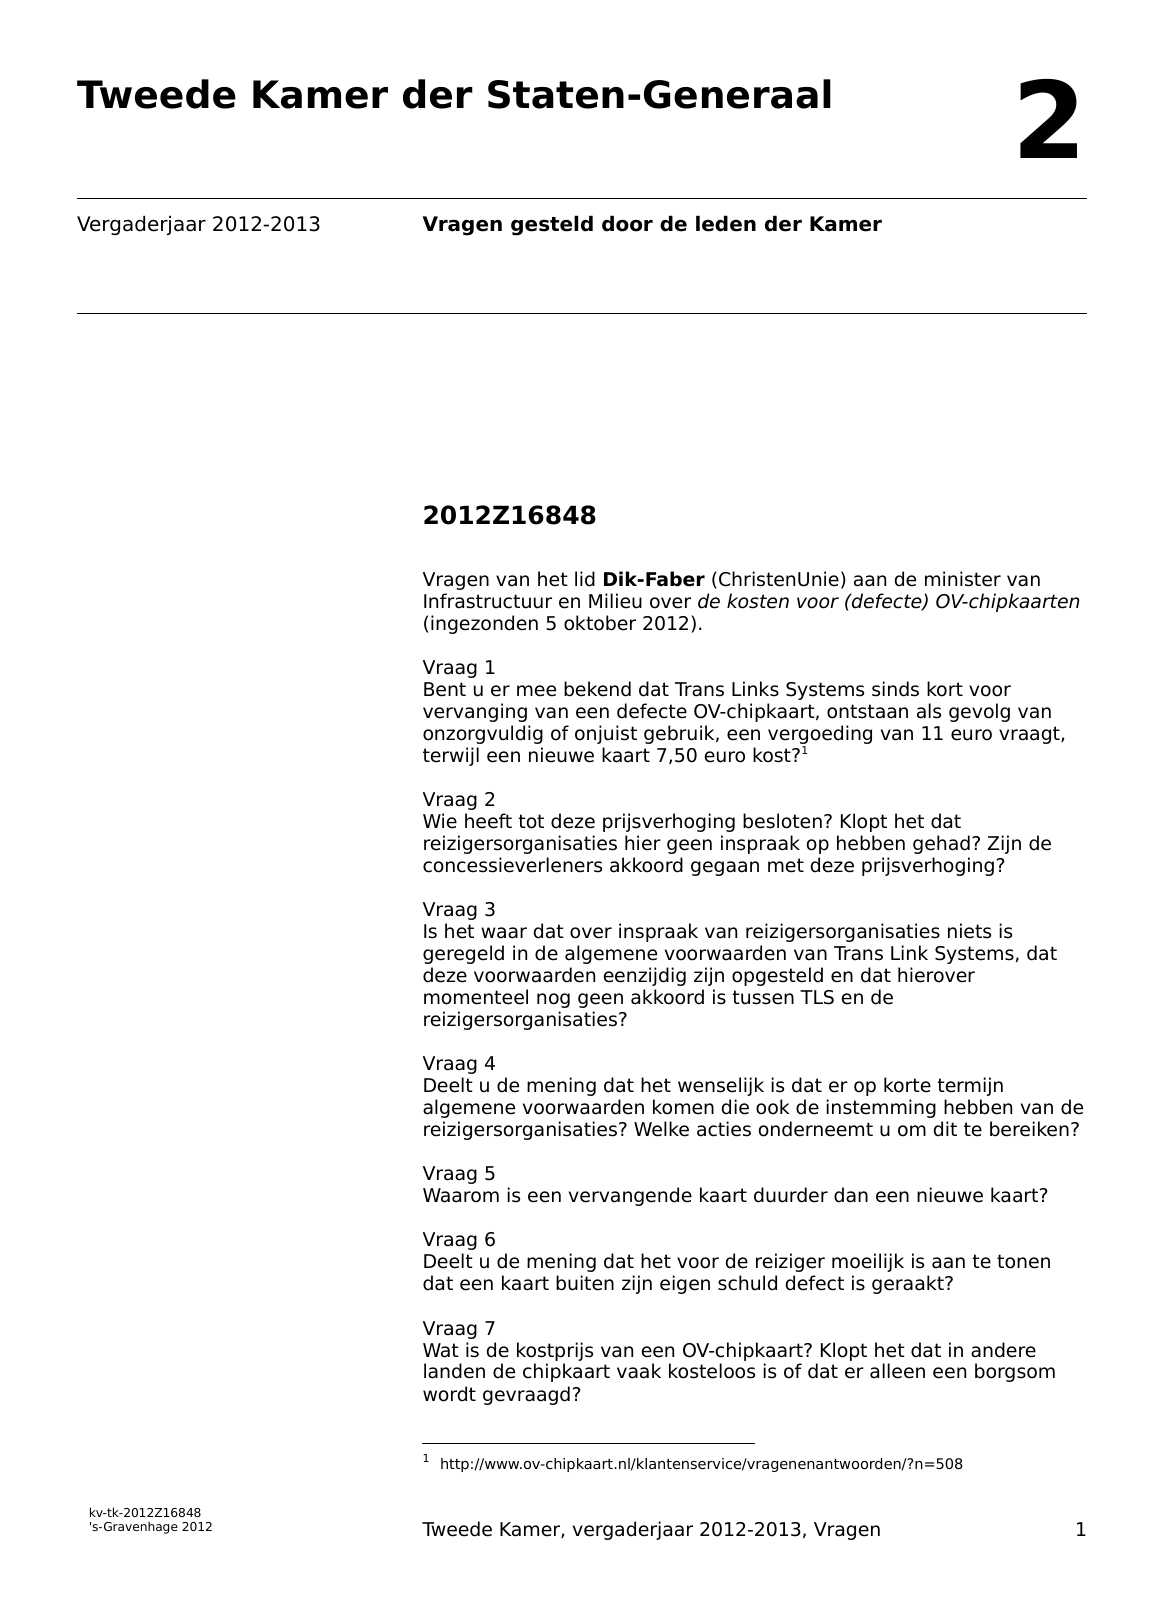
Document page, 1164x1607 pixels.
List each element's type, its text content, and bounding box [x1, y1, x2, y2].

text Vragen van het lid Dik-Faber (ChristenUnie) aan de minister van Infrastructuur en Milieu over de kosten voor (defecte) OV-chipkaarten (ingezonden 5 oktober 2012). [422, 569, 1087, 635]
text Vraag 4 [422, 1053, 1087, 1075]
table_cell Vergaderjaar 2012-2013 [77, 199, 422, 313]
table_cell Vragen gesteld door de leden der Kamer [422, 199, 1087, 313]
text 2012Z16848 [422, 501, 1087, 531]
text 's-Gravenhage 2012 [88, 1520, 323, 1534]
table_header 2 [886, 59, 1087, 198]
text Vraag 5 [422, 1163, 1087, 1185]
text http://www.ov-chipkaart.nl/klantenservice/vragenenantwoorden/?n=508 [422, 1452, 1087, 1474]
text Wie heeft tot deze prijsverhoging besloten? Klopt het dat reizigersorganisaties hier geen inspraak op hebben gehad? Zijn de concessieverleners akkoord gegaan met deze prijsverhoging? [422, 811, 1087, 877]
text Vraag 2 [422, 789, 1087, 811]
text Wat is de kostprijs van een OV-chipkaart? Klopt het dat in andere landen de chipkaart vaak kosteloos is of dat er alleen een borgsom wordt gevraagd? [422, 1339, 1087, 1405]
text Vraag 3 [422, 899, 1087, 921]
text Waarom is een vervangende kaart duurder dan een nieuwe kaart? [422, 1185, 1087, 1207]
text Vraag 1 [422, 657, 1087, 679]
text Bent u er mee bekend dat Trans Links Systems sinds kort voor vervanging van een defecte OV-chipkaart, ontstaan als gevolg van onzorgvuldig of onjuist gebruik, een vergoeding van 11 euro vraagt, terwijl een nieuwe kaart 7,50 euro kost? [422, 679, 1087, 767]
text Deelt u de mening dat het voor de reiziger moeilijk is aan te tonen dat een kaart buiten zijn eigen schuld defect is geraakt? [422, 1251, 1087, 1295]
text Vraag 7 [422, 1317, 1087, 1339]
text Deelt u de mening dat het wenselijk is dat er op korte termijn algemene voorwaarden komen die ook de instemming hebben van de reizigersorganisaties? Welke acties onderneemt u om dit te bereiken? [422, 1075, 1087, 1141]
text Is het waar dat over inspraak van reizigersorganisaties niets is geregeld in de algemene voorwaarden van Trans Link Systems, dat deze voorwaarden eenzijdig zijn opgesteld en dat hierover momenteel nog geen akkoord is tussen TLS en de reizigersorganisaties? [422, 921, 1087, 1031]
table_header Tweede Kamer der Staten-Generaal [77, 59, 886, 198]
text kv-tk-2012Z16848 [88, 1506, 323, 1520]
text Vraag 6 [422, 1229, 1087, 1251]
